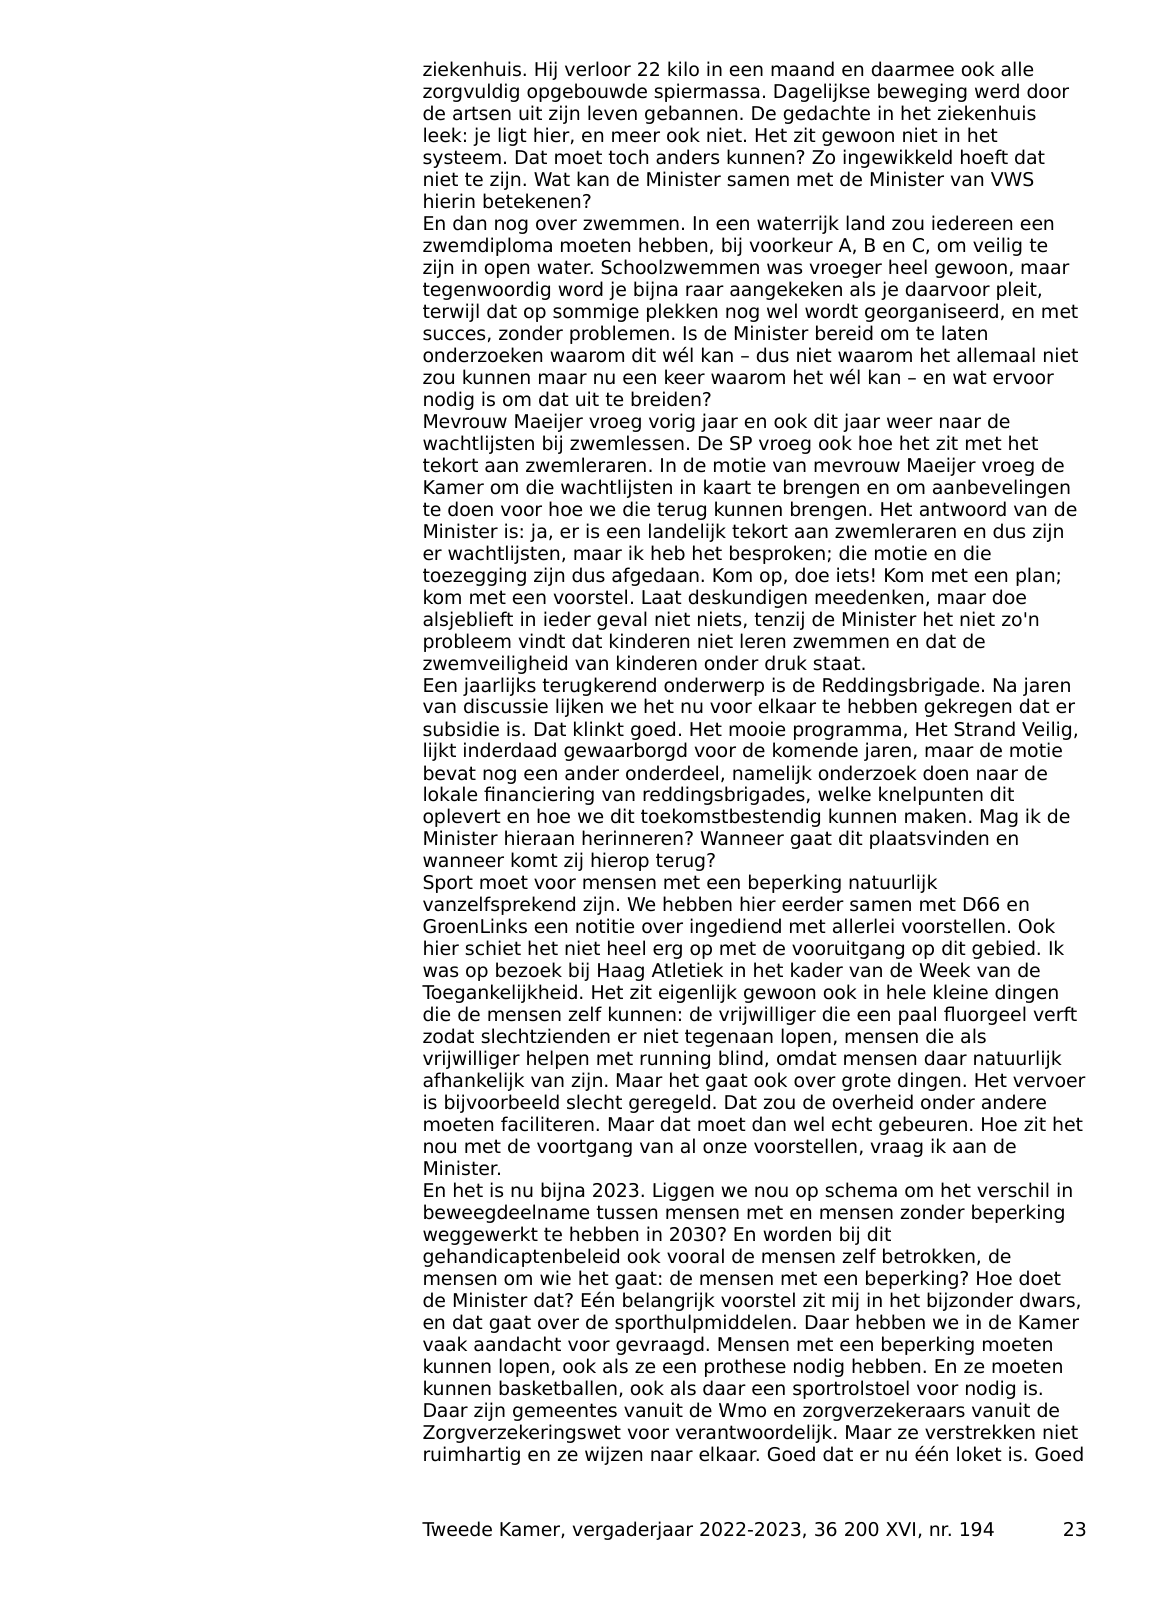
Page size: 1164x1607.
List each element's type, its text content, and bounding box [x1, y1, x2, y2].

text Mevrouw Maeijer vroeg vorig jaar en ook dit jaar weer naar de wachtlijsten bij zwemlessen. De SP vroeg ook hoe het zit met het tekort aan zwemleraren. In de motie van mevrouw Maeijer vroeg de Kamer om die wachtlijsten in kaart te brengen en om aanbevelingen te doen voor hoe we die terug kunnen brengen. Het antwoord van de Minister is: ja, er is een landelijk tekort aan zwemleraren en dus zijn er wachtlijsten, maar ik heb het besproken; die motie en die toezegging zijn dus afgedaan. Kom op, doe iets! Kom met een plan; kom met een voorstel. Laat deskundigen meedenken, maar doe alsjeblieft in ieder geval niet niets, tenzij de Minister het niet zo'n probleem vindt dat kinderen niet leren zwemmen en dat de zwemveiligheid van kinderen onder druk staat. [422, 411, 1087, 674]
text Een jaarlijks terugkerend onderwerp is de Reddingsbrigade. Na jaren van discussie lijken we het nu voor elkaar te hebben gekregen dat er subsidie is. Dat klinkt goed. Het mooie programma, Het Strand Veilig, lijkt inderdaad gewaarborgd voor de komende jaren, maar de motie bevat nog een ander onderdeel, namelijk onderzoek doen naar de lokale financiering van reddingsbrigades, welke knelpunten dit oplevert en hoe we dit toekomstbestendig kunnen maken. Mag ik de Minister hieraan herinneren? Wanneer gaat dit plaatsvinden en wanneer komt zij hierop terug? [422, 674, 1087, 872]
text En dan nog over zwemmen. In een waterrijk land zou iedereen een zwemdiploma moeten hebben, bij voorkeur A, B en C, om veilig te zijn in open water. Schoolzwemmen was vroeger heel gewoon, maar tegenwoordig word je bijna raar aangekeken als je daarvoor pleit, terwijl dat op sommige plekken nog wel wordt georganiseerd, en met succes, zonder problemen. Is de Minister bereid om te laten onderzoeken waarom dit wél kan – dus niet waarom het allemaal niet zou kunnen maar nu een keer waarom het wél kan – en wat ervoor nodig is om dat uit te breiden? [422, 213, 1087, 411]
text Sport moet voor mensen met een beperking natuurlijk vanzelfsprekend zijn. We hebben hier eerder samen met D66 en GroenLinks een notitie over ingediend met allerlei voorstellen. Ook hier schiet het niet heel erg op met de vooruitgang op dit gebied. Ik was op bezoek bij Haag Atletiek in het kader van de Week van de Toegankelijkheid. Het zit eigenlijk gewoon ook in hele kleine dingen die de mensen zelf kunnen: de vrijwilliger die een paal fluorgeel verft zodat slechtzienden er niet tegenaan lopen, mensen die als vrijwilliger helpen met running blind, omdat mensen daar natuurlijk afhankelijk van zijn. Maar het gaat ook over grote dingen. Het vervoer is bijvoorbeeld slecht geregeld. Dat zou de overheid onder andere moeten faciliteren. Maar dat moet dan wel echt gebeuren. Hoe zit het nou met de voortgang van al onze voorstellen, vraag ik aan de Minister. [422, 872, 1087, 1180]
text En het is nu bijna 2023. Liggen we nou op schema om het verschil in beweegdeelname tussen mensen met en mensen zonder beperking weggewerkt te hebben in 2030? En worden bij dit gehandicaptenbeleid ook vooral de mensen zelf betrokken, de mensen om wie het gaat: de mensen met een beperking? Hoe doet de Minister dat? Eén belangrijk voorstel zit mij in het bijzonder dwars, en dat gaat over de sporthulpmiddelen. Daar hebben we in de Kamer vaak aandacht voor gevraagd. Mensen met een beperking moeten kunnen lopen, ook als ze een prothese nodig hebben. En ze moeten kunnen basketballen, ook als daar een sportrolstoel voor nodig is. Daar zijn gemeentes vanuit de Wmo en zorgverzekeraars vanuit de Zorgverzekeringswet voor verantwoordelijk. Maar ze verstrekken niet ruimhartig en ze wijzen naar elkaar. Goed dat er nu één loket is. Goed [422, 1180, 1087, 1466]
text ziekenhuis. Hij verloor 22 kilo in een maand en daarmee ook alle zorgvuldig opgebouwde spiermassa. Dagelijkse beweging werd door de artsen uit zijn leven gebannen. De gedachte in het ziekenhuis leek: je ligt hier, en meer ook niet. Het zit gewoon niet in het systeem. Dat moet toch anders kunnen? Zo ingewikkeld hoeft dat niet te zijn. Wat kan de Minister samen met de Minister van VWS hierin betekenen? [422, 59, 1087, 213]
